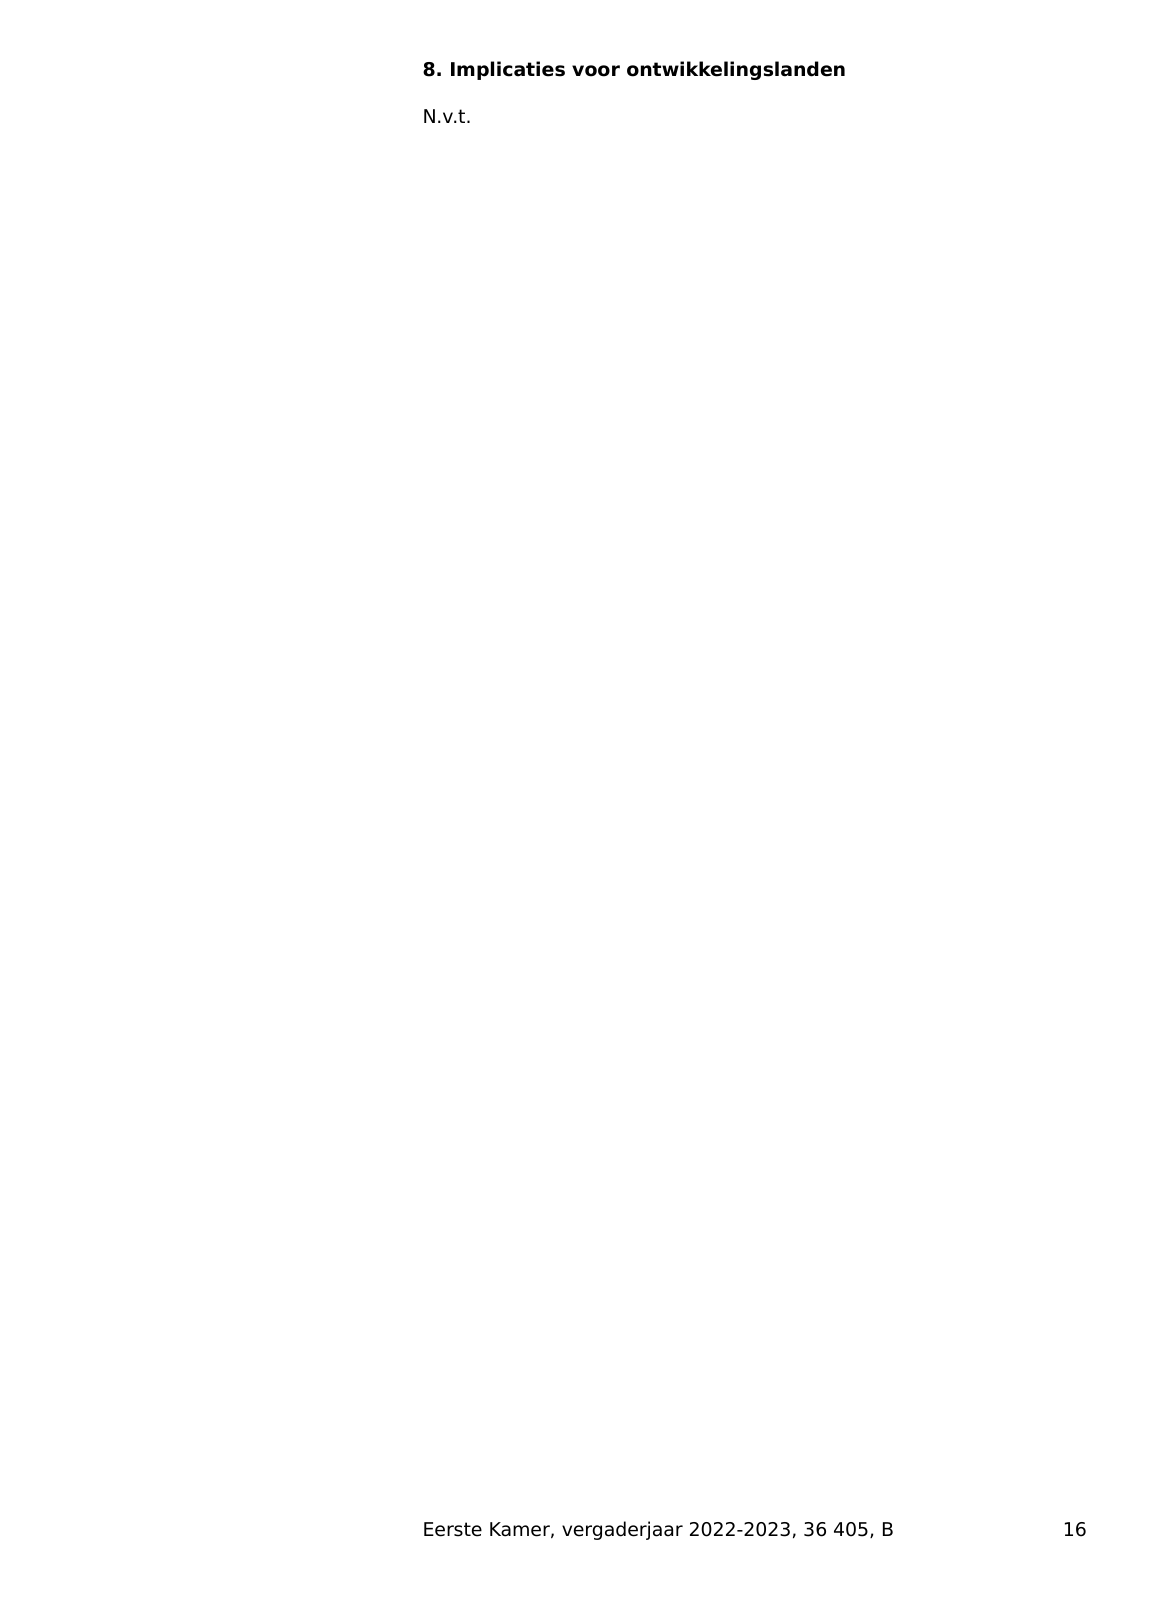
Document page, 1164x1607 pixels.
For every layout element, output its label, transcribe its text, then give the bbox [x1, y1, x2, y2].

text N.v.t. [422, 106, 1087, 128]
subtitle 8. Implicaties voor ontwikkelingslanden [422, 59, 1087, 81]
